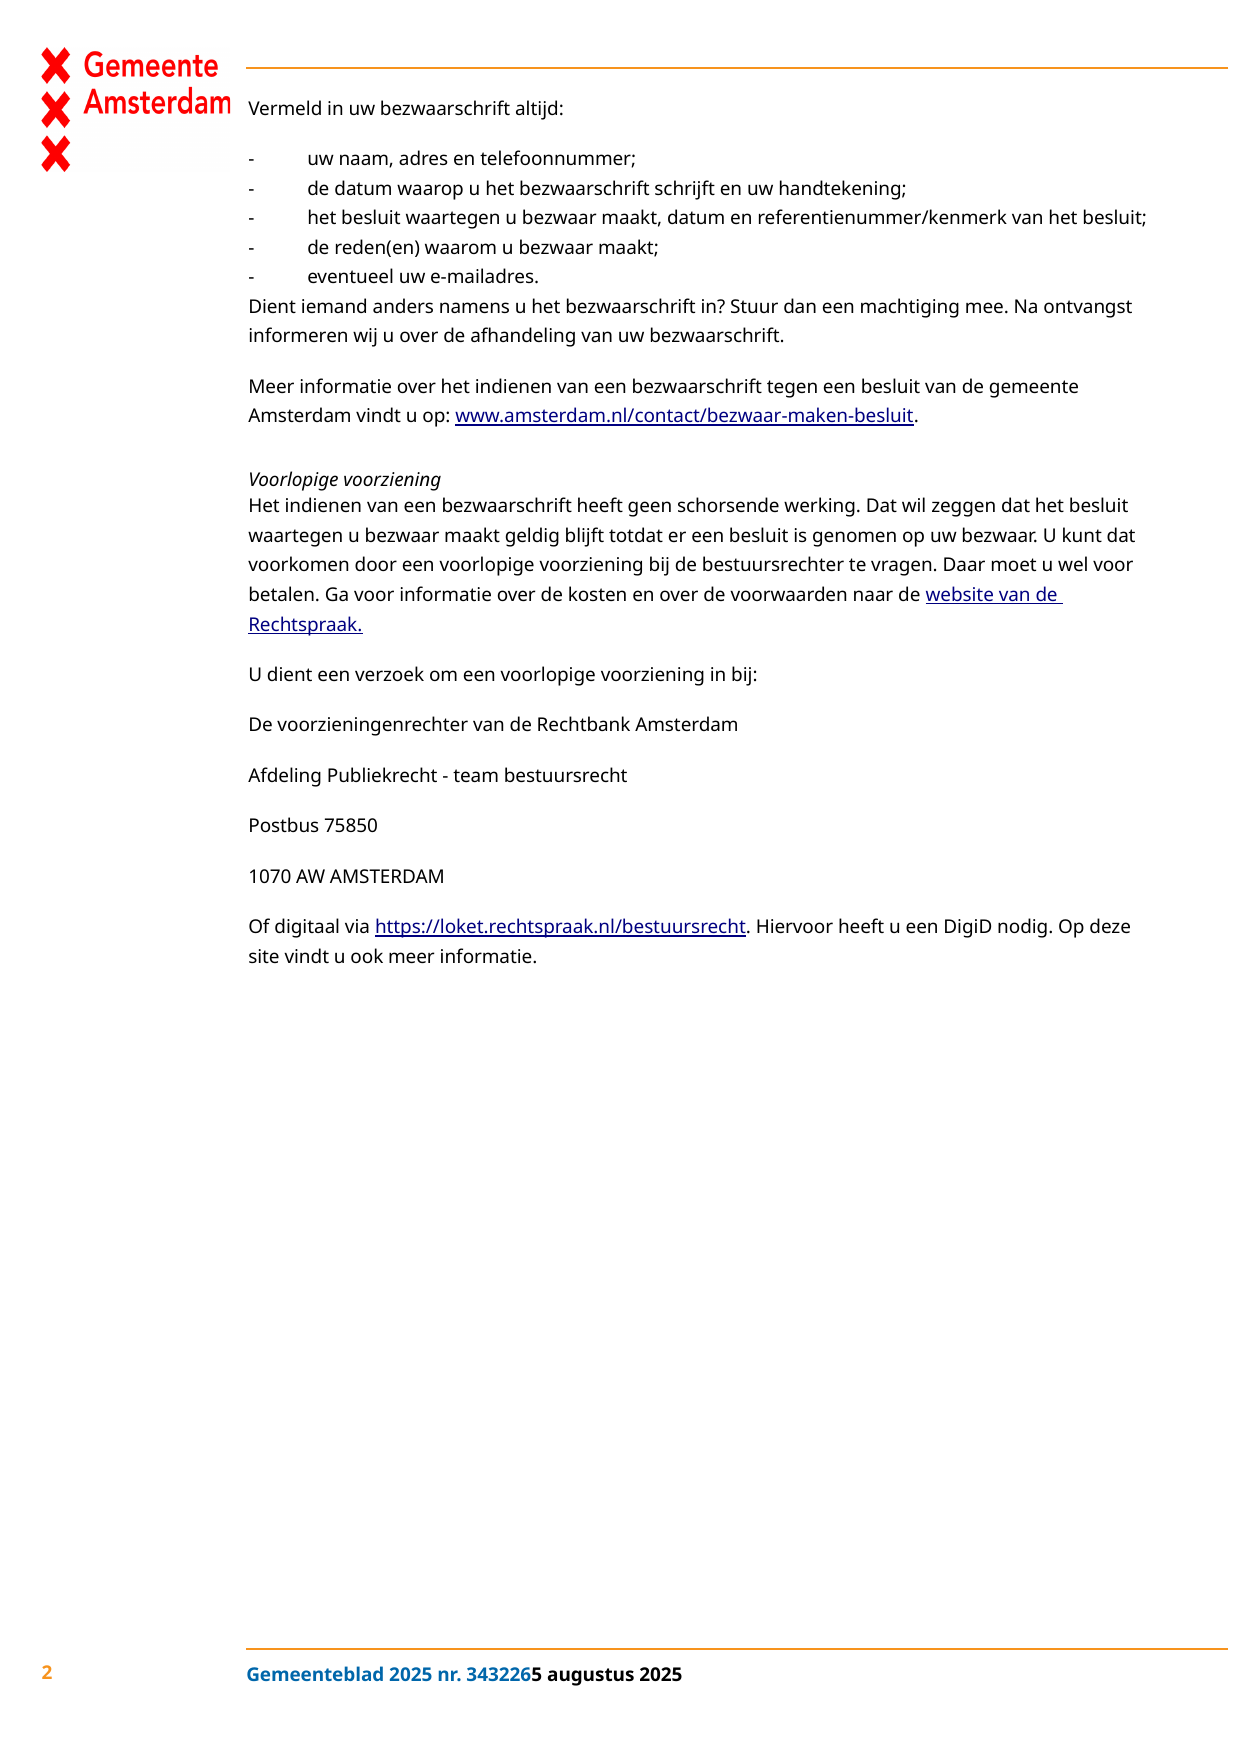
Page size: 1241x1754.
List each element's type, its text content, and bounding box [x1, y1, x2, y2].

text Postbus 75850 [248, 812, 1152, 838]
list de datum waarop u het bezwaarschrift schrijft en uw handtekening; [248, 175, 1152, 201]
text Of digitaal via https://loket.rechtspraak.nl/bestuursrecht. Hiervoor heeft u een DigiD nodig. Op deze site vindt u ook meer informatie. [248, 913, 1152, 968]
picture [41, 47, 231, 172]
text Dient iemand anders namens u het bezwaarschrift in? Stuur dan een machtiging mee. Na ontvangst informeren wij u over de afhandeling van uw bezwaarschrift. [248, 293, 1152, 348]
text Vermeld in uw bezwaarschrift altijd: [248, 95, 1152, 121]
text Afdeling Publiekrecht - team bestuursrecht [248, 762, 1152, 788]
text 1070 AW AMSTERDAM [248, 863, 1152, 888]
list het besluit waartegen u bezwaar maakt, datum en referentienummer/kenmerk van het besluit; [248, 204, 1152, 230]
list eventueel uw e-mailadres. [248, 263, 1152, 289]
list uw naam, adres en telefoonnummer; [248, 145, 1152, 171]
text De voorzieningenrechter van de Rechtbank Amsterdam [248, 712, 1152, 737]
text Meer informatie over het indienen van een bezwaarschrift tegen een besluit van de gemeente Amsterdam vindt u op: www.amsterdam.nl/contact/bezwaar-maken-besluit. [248, 373, 1152, 428]
list de reden(en) waarom u bezwaar maakt; [248, 234, 1152, 260]
text U dient een verzoek om een voorlopige voorziening in bij: [248, 661, 1152, 687]
text Voorlopige voorziening [248, 467, 1152, 492]
text Het indienen van een bezwaarschrift heeft geen schorsende werking. Dat wil zeggen dat het besluit waartegen u bezwaar maakt geldig blijft totdat er een besluit is genomen op uw bezwaar. U kunt dat voorkomen door een voorlopige voorziening bij de bestuursrechter te vragen. Daar moet u wel voor betalen. Ga voor informatie over de kosten en over de voorwaarden naar de website van de Rechtspraak. [248, 492, 1152, 636]
